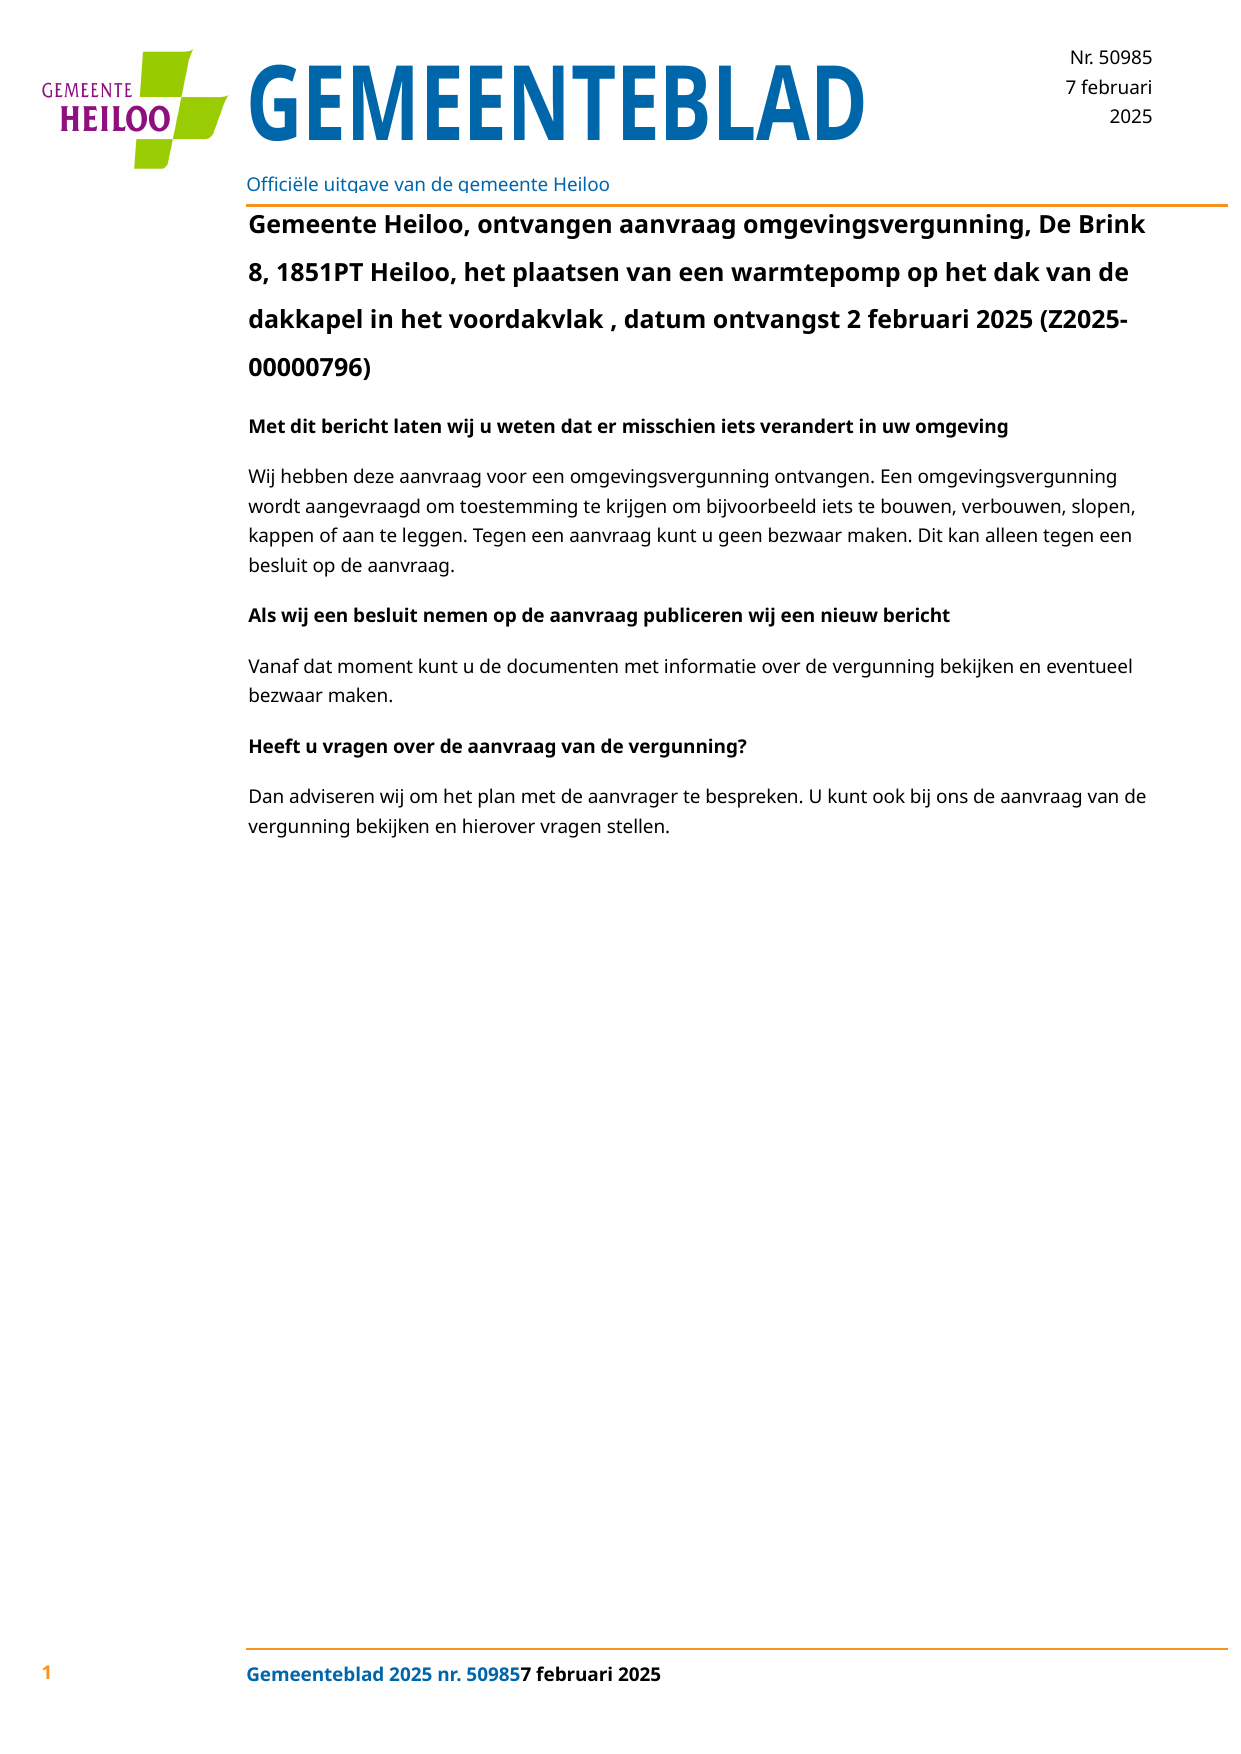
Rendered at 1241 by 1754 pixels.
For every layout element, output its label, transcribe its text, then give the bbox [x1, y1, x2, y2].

text Wij hebben deze aanvraag voor een omgevingsvergunning ontvangen. Een omgevingsvergunning wordt aangevraagd om toestemming te krijgen om bijvoorbeeld iets te bouwen, verbouwen, slopen, kappen of aan te leggen. Tegen een aanvraag kunt u geen bezwaar maken. Dit kan alleen tegen een besluit op de aanvraag. [248, 463, 1152, 578]
text Heeft u vragen over de aanvraag van de vergunning? [248, 733, 1152, 759]
text Gemeente Heiloo, ontvangen aanvraag omgevingsvergunning, De Brink 8, 1851PT Heiloo, het plaatsen van een warmtepomp op het dak van de dakkapel in het voordakvlak , datum ontvangst 2 februari 2025 (Z2025-00000796) [248, 207, 1152, 384]
text Vanaf dat moment kunt u de documenten met informatie over de vergunning bekijken en eventueel bezwaar maken. [248, 653, 1152, 708]
picture [41, 47, 231, 172]
text Dan adviseren wij om het plan met de aanvrager te bespreken. U kunt ook bij ons de aanvraag van de vergunning bekijken en hierover vragen stellen. [248, 783, 1152, 839]
text Met dit bericht laten wij u weten dat er misschien iets verandert in uw omgeving [248, 413, 1152, 439]
text Als wij een besluit nemen op de aanvraag publiceren wij een nieuw bericht [248, 603, 1152, 628]
